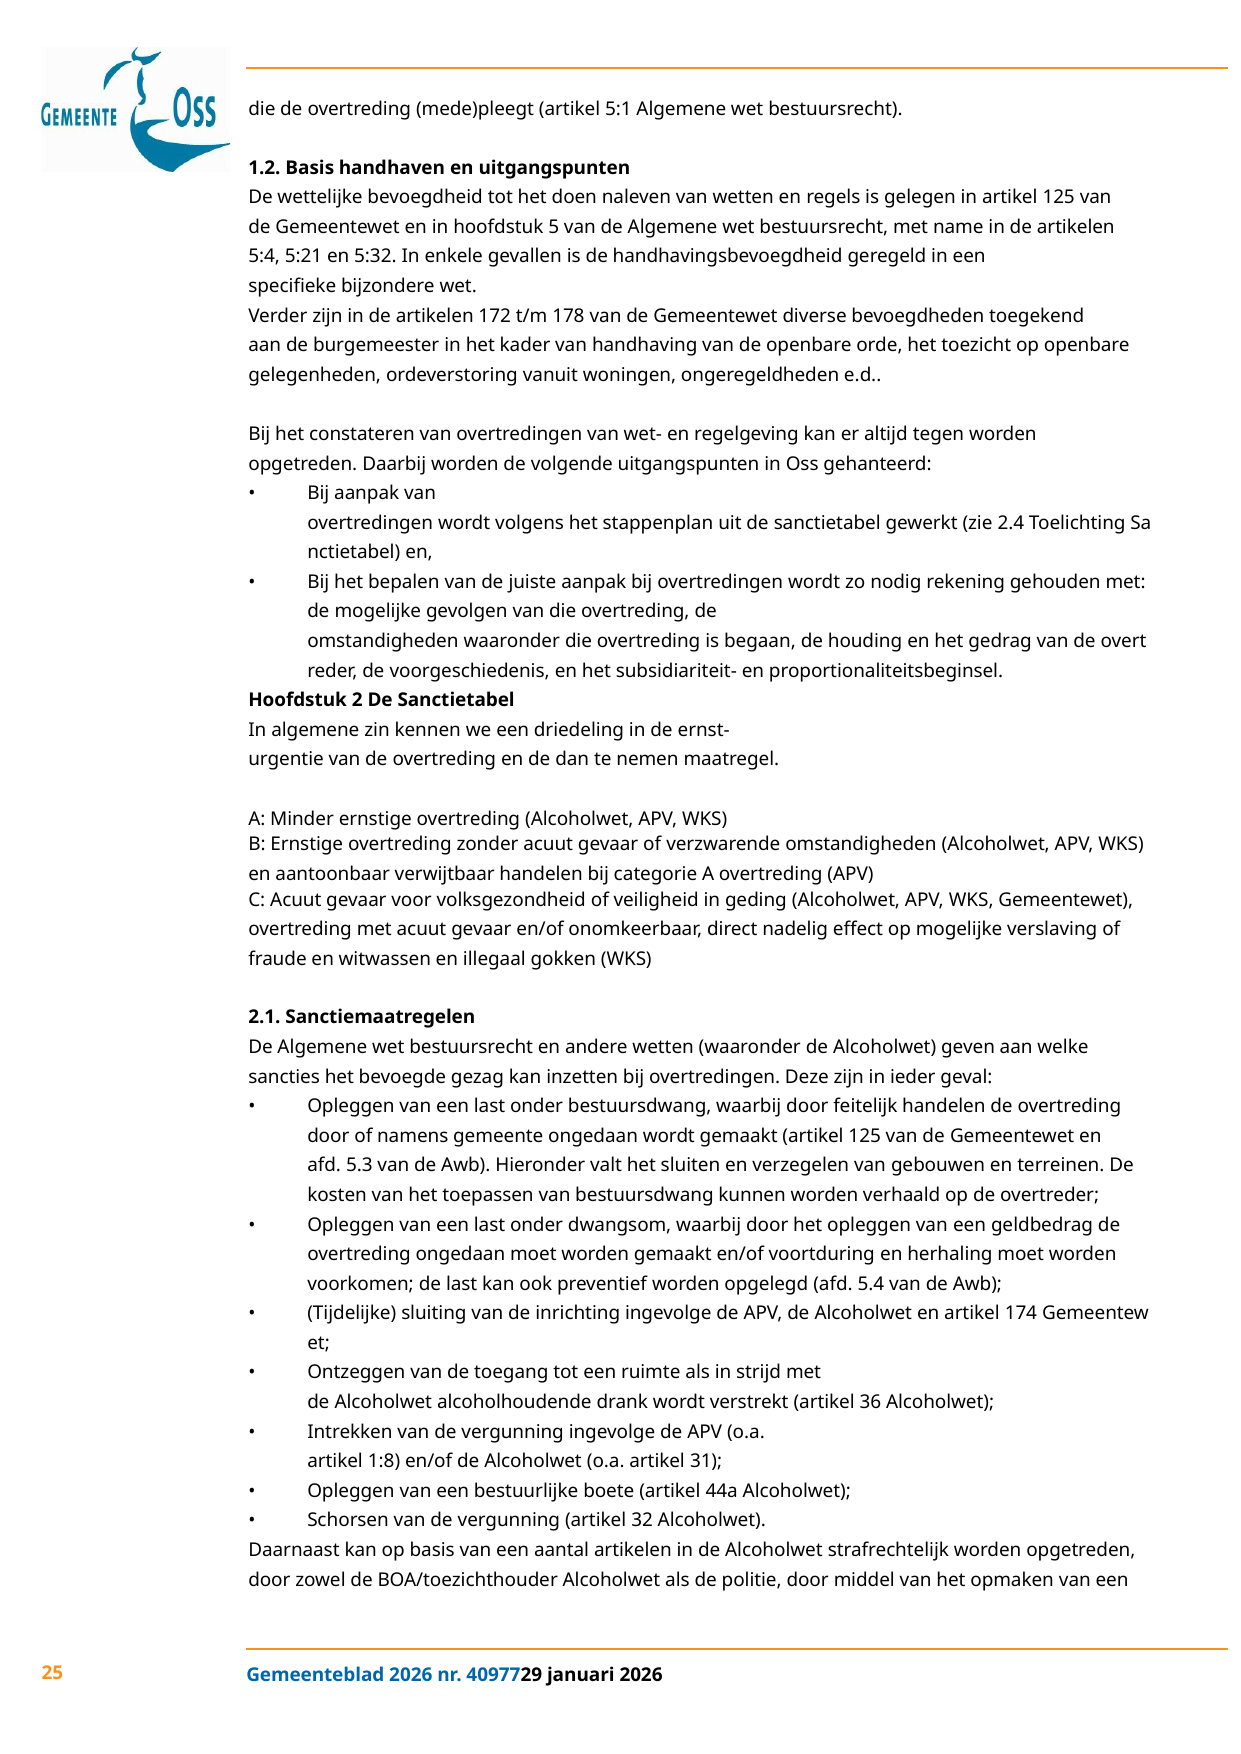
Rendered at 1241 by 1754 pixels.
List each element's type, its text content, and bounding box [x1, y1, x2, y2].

list Schorsen van de vergunning (artikel 32 Alcoholwet). [248, 1507, 1152, 1532]
text Verder zijn in de artikelen 172 t/m 178 van de Gemeentewet diverse bevoegdheden toegekend aan de burgemeester in het kader van handhaving van de openbare orde, het toezicht op openbare gelegenheden, ordeverstoring vanuit woningen, ongeregeldheden e.d.. [248, 302, 1152, 387]
list Opleggen van een last onder bestuursdwang, waarbij door feitelijk handelen de overtreding door of namens gemeente ongedaan wordt gemaakt (artikel 125 van de Gemeentewet en afd. 5.3 van de Awb). Hieronder valt het sluiten en verzegelen van gebouwen en terreinen. De kosten van het toepassen van bestuursdwang kunnen worden verhaald op de overtreder; [248, 1092, 1152, 1207]
list (Tijdelijke) sluiting van de inrichting ingevolge de APV, de Alcoholwet en artikel 174 Gemeentewet; [248, 1299, 1152, 1355]
text 1.2. Basis handhaven en uitgangspunten [248, 154, 1152, 180]
text De wettelijke bevoegdheid tot het doen naleven van wetten en regels is gelegen in artikel 125 van de Gemeentewet en in hoofdstuk 5 van de Algemene wet bestuursrecht, met name in de artikelen 5:4, 5:21 en 5:32. In enkele gevallen is de handhavingsbevoegdheid geregeld in een specifieke bijzondere wet. [248, 183, 1152, 298]
text die de overtreding (mede)pleegt (artikel 5:1 Algemene wet bestuursrecht). [248, 95, 1152, 121]
text De Algemene wet bestuursrecht en andere wetten (waaronder de Alcoholwet) geven aan welke sancties het bevoegde gezag kan inzetten bij overtredingen. Deze zijn in ieder geval: [248, 1033, 1152, 1088]
list Intrekken van de vergunning ingevolge de APV (o.a. artikel 1:8) en/of de Alcoholwet (o.a. artikel 31); [248, 1418, 1152, 1473]
list Opleggen van een last onder dwangsom, waarbij door het opleggen van een geldbedrag de overtreding ongedaan moet worden gemaakt en/of voortduring en herhaling moet worden voorkomen; de last kan ook preventief worden opgelegd (afd. 5.4 van de Awb); [248, 1211, 1152, 1296]
text In algemene zin kennen we een driedeling in de ernst-urgentie van de overtreding en de dan te nemen maatregel. [248, 716, 1152, 771]
list Bij aanpak van overtredingen wordt volgens het stappenplan uit de sanctietabel gewerkt (zie 2.4 Toelichting Sanctietabel) en, [248, 479, 1152, 564]
text Bij het constateren van overtredingen van wet- en regelgeving kan er altijd tegen worden opgetreden. Daarbij worden de volgende uitgangspunten in Oss gehanteerd: [248, 420, 1152, 476]
table_cell B: Ernstige overtreding zonder acuut gevaar of verzwarende omstandigheden (Alcoholwet, APV, WKS) en aantoonbaar verwijtbaar handelen bij categorie A overtreding (APV) [248, 831, 1152, 886]
table_header A: Minder ernstige overtreding (Alcoholwet, APV, WKS) [248, 805, 1152, 831]
picture [41, 47, 231, 172]
text Daarnaast kan op basis van een aantal artikelen in de Alcoholwet strafrechtelijk worden opgetreden, door zowel de BOA/toezichthouder Alcoholwet als de politie, door middel van het opmaken van een [248, 1536, 1152, 1591]
text Hoofdstuk 2 De Sanctietabel [248, 686, 1152, 712]
list Ontzeggen van de toegang tot een ruimte als in strijd met de Alcoholwet alcoholhoudende drank wordt verstrekt (artikel 36 Alcoholwet); [248, 1359, 1152, 1414]
table_cell C: Acuut gevaar voor volksgezondheid of veiligheid in geding (Alcoholwet, APV, WKS, Gemeentewet), overtreding met acuut gevaar en/of onomkeerbaar, direct nadelig effect op mogelijke verslaving of fraude en witwassen en illegaal gokken (WKS) [248, 886, 1152, 971]
list Opleggen van een bestuurlijke boete (artikel 44a Alcoholwet); [248, 1477, 1152, 1503]
list Bij het bepalen van de juiste aanpak bij overtredingen wordt zo nodig rekening gehouden met: de mogelijke gevolgen van die overtreding, de omstandigheden waaronder die overtreding is begaan, de houding en het gedrag van de overtreder, de voorgeschiedenis, en het subsidiariteit- en proportionaliteitsbeginsel. [248, 568, 1152, 683]
text 2.1. Sanctiemaatregelen [248, 1004, 1152, 1029]
